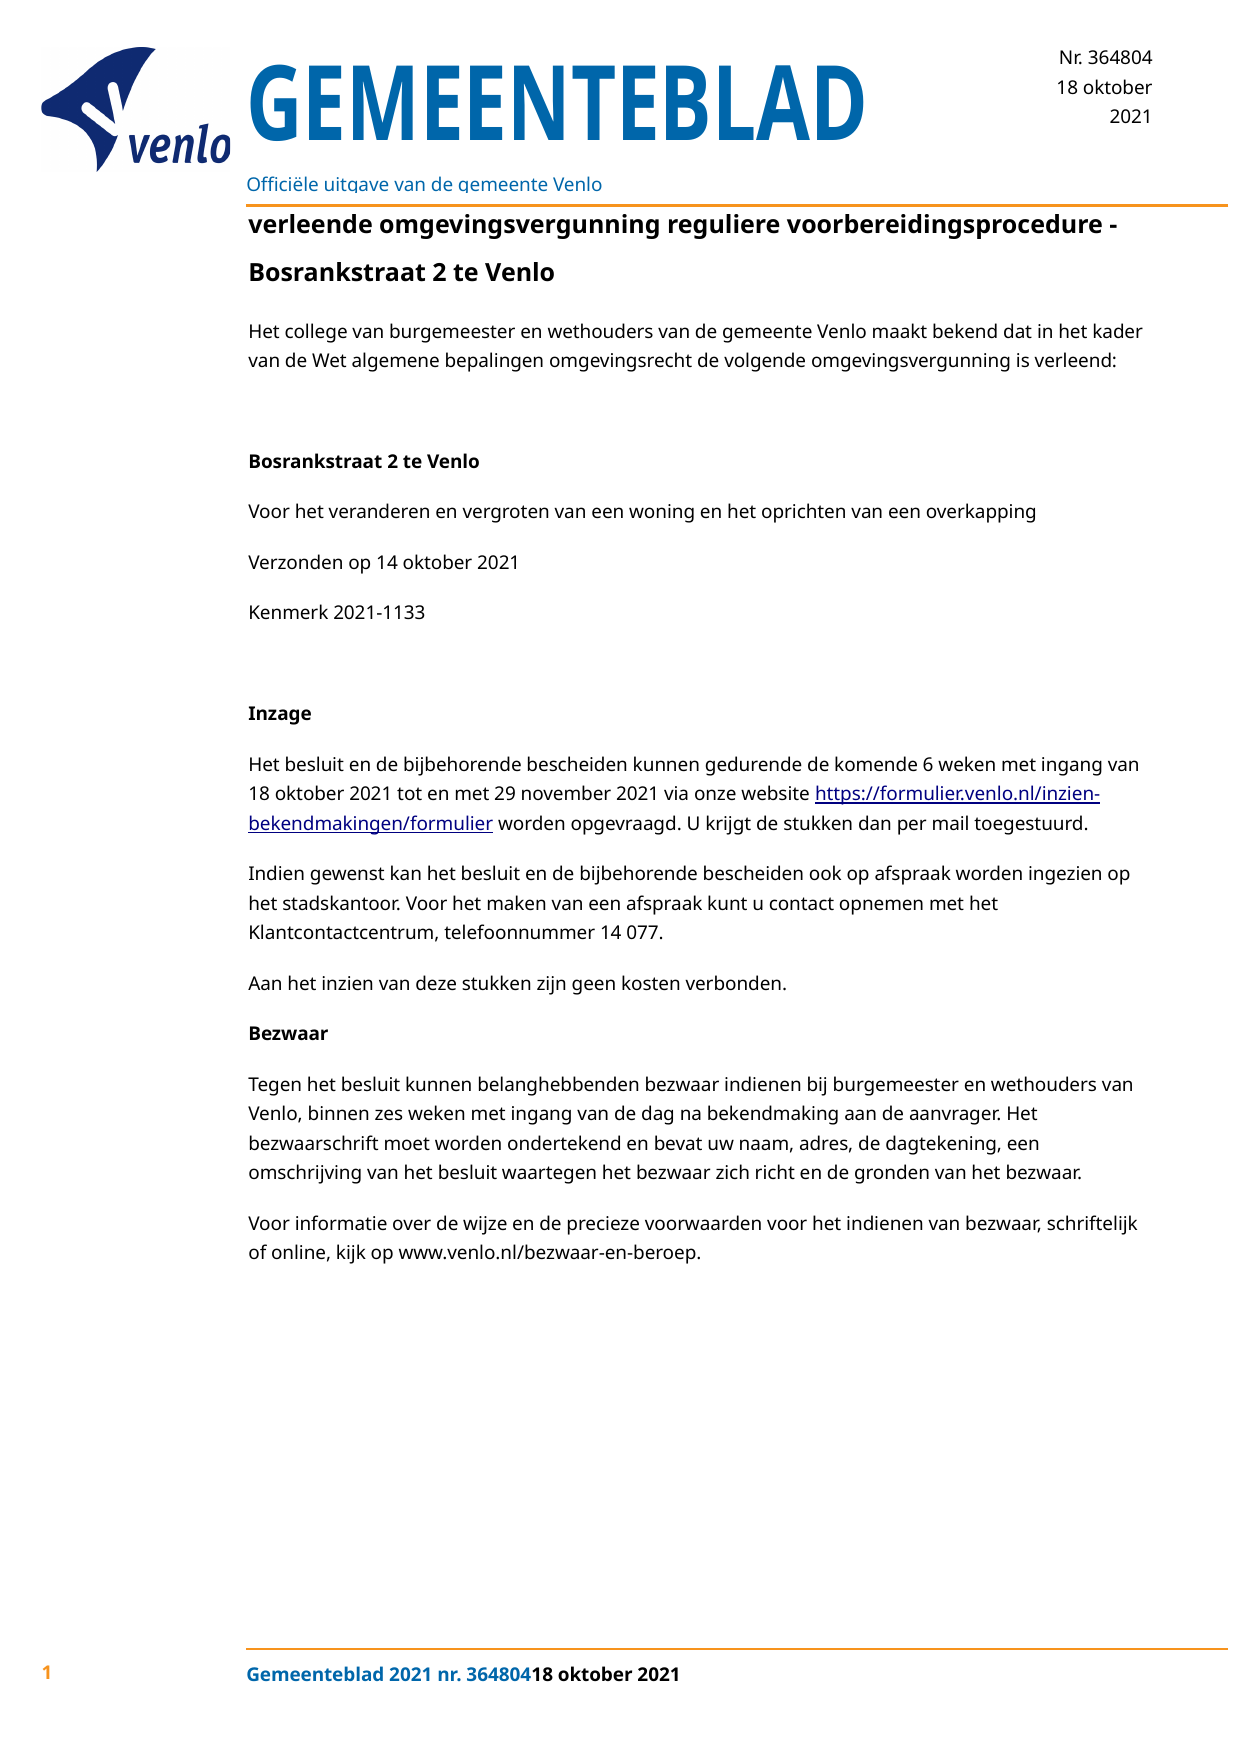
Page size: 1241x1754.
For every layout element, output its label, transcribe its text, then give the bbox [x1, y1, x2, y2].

text Indien gewenst kan het besluit en de bijbehorende bescheiden ook op afspraak worden ingezien op het stadskantoor. Voor het maken van een afspraak kunt u contact opnemen met het Klantcontactcentrum, telefoonnummer 14 077. [248, 860, 1152, 945]
text Kenmerk 2021-1133 [248, 599, 1152, 625]
text Het college van burgemeester en wethouders van de gemeente Venlo maakt bekend dat in het kader van de Wet algemene bepalingen omgevingsrecht de volgende omgevingsvergunning is verleend: [248, 318, 1152, 373]
text Het besluit en de bijbehorende bescheiden kunnen gedurende de komende 6 weken met ingang van 18 oktober 2021 tot en met 29 november 2021 via onze website https://formulier.venlo.nl/inzien-bekendmakingen/formulier worden opgevraagd. U krijgt de stukken dan per mail toegestuurd. [248, 751, 1152, 836]
text Voor informatie over de wijze en de precieze voorwaarden voor het indienen van bezwaar, schriftelijk of online, kijk op www.venlo.nl/bezwaar-en-beroep. [248, 1210, 1152, 1265]
picture [41, 47, 231, 172]
text Bosrankstraat 2 te Venlo [248, 448, 1152, 474]
text Bezwaar [248, 1020, 1152, 1046]
text Inzage [248, 700, 1152, 726]
text Tegen het besluit kunnen belanghebbenden bezwaar indienen bij burgemeester en wethouders van Venlo, binnen zes weken met ingang van de dag na bekendmaking aan de aanvrager. Het bezwaarschrift moet worden ondertekend en bevat uw naam, adres, de dagtekening, een omschrijving van het besluit waartegen het bezwaar zich richt en de gronden van het bezwaar. [248, 1071, 1152, 1185]
text Aan het inzien van deze stukken zijn geen kosten verbonden. [248, 970, 1152, 996]
text verleende omgevingsvergunning reguliere voorbereidingsprocedure - Bosrankstraat 2 te Venlo [248, 207, 1152, 288]
text Voor het veranderen en vergroten van een woning en het oprichten van een overkapping [248, 499, 1152, 524]
text Verzonden op 14 oktober 2021 [248, 549, 1152, 575]
